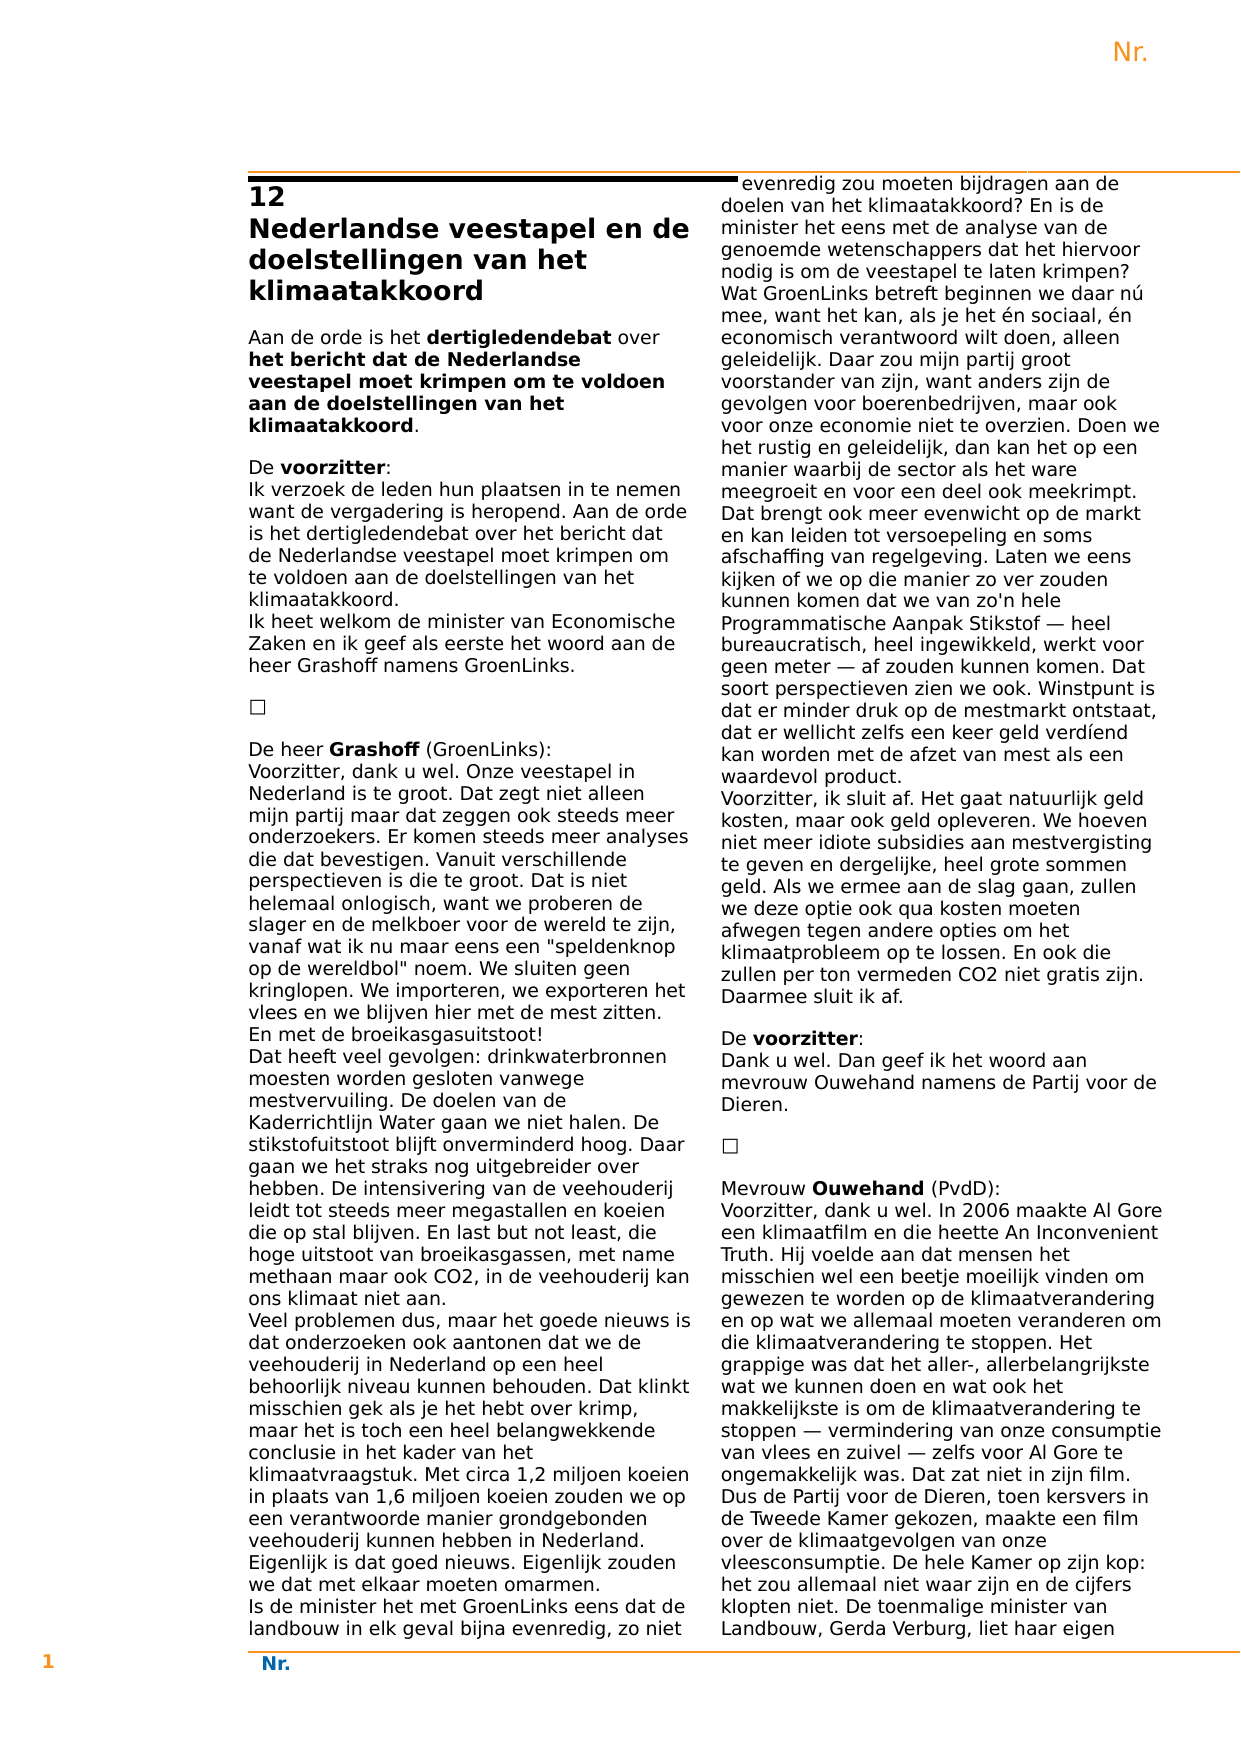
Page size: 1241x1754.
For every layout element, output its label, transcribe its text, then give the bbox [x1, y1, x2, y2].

text Voorzitter, dank u wel. In 2006 maakte Al Gore een klimaatfilm en die heette An Inconvenient Truth. Hij voelde aan dat mensen het misschien wel een beetje moeilijk vinden om gewezen te worden op de klimaatverandering en op wat we allemaal moeten veranderen om die klimaatverandering te stoppen. Het grappige was dat het aller-, allerbelangrijkste wat we kunnen doen en wat ook het makkelijkste is om de klimaatverandering te stoppen — vermindering van onze consumptie van vlees en zuivel — zelfs voor Al Gore te ongemakkelijk was. Dat zat niet in zijn film. Dus de Partij voor de Dieren, toen kersvers in de Tweede Kamer gekozen, maakte een film over de klimaatgevolgen van onze vleesconsumptie. De hele Kamer op zijn kop: het zou allemaal niet waar zijn en de cijfers klopten niet. De toenmalige minister van Landbouw, Gerda Verburg, liet haar eigen [721, 1200, 1163, 1639]
text Dank u wel. Dan geef ik het woord aan mevrouw Ouwehand namens de Partij voor de Dieren. [721, 1050, 1163, 1116]
text Aan de orde is het dertigledendebat over het bericht dat de Nederlandse veestapel moet krimpen om te voldoen aan de doelstellingen van het klimaatakkoord. [248, 327, 691, 437]
text Daarmee sluit ik af. [721, 986, 1163, 1008]
text Mevrouw Ouwehand (PvdD): [721, 1178, 1163, 1200]
text De voorzitter: [721, 1028, 1163, 1050]
title 12 Nederlandse veestapel en de doelstellingen van het klimaatakkoord [248, 182, 691, 307]
text evenredig zou moeten bijdragen aan de doelen van het klimaatakkoord? En is de minister het eens met de analyse van de genoemde wetenschappers dat het hiervoor nodig is om de veestapel te laten krimpen? Wat GroenLinks betreft beginnen we daar nú mee, want het kan, als je het én sociaal, én economisch verantwoord wilt doen, alleen geleidelijk. Daar zou mijn partij groot voorstander van zijn, want anders zijn de gevolgen voor boerenbedrijven, maar ook voor onze economie niet te overzien. Doen we het rustig en geleidelijk, dan kan het op een manier waarbij de sector als het ware meegroeit en voor een deel ook meekrimpt. Dat brengt ook meer evenwicht op de markt en kan leiden tot versoepeling en soms afschaffing van regelgeving. Laten we eens kijken of we op die manier zo ver zouden kunnen komen dat we van zo'n hele Programmatische Aanpak Stikstof — heel bureaucratisch, heel ingewikkeld, werkt voor geen meter — af zouden kunnen komen. Dat soort perspectieven zien we ook. Winstpunt is dat er minder druk op de mestmarkt ontstaat, dat er wellicht zelfs een keer geld verdíend kan worden met de afzet van mest als een waardevol product. [721, 173, 1163, 788]
text Is de minister het met GroenLinks eens dat de landbouw in elk geval bijna evenredig, zo niet [248, 1596, 691, 1640]
text Ik heet welkom de minister van Economische Zaken en ik geef als eerste het woord aan de heer Grashoff namens GroenLinks. [248, 611, 691, 677]
text Dat heeft veel gevolgen: drinkwaterbronnen moesten worden gesloten vanwege mestvervuiling. De doelen van de Kaderrichtlijn Water gaan we niet halen. De stikstofuitstoot blijft onverminderd hoog. Daar gaan we het straks nog uitgebreider over hebben. De intensivering van de veehouderij leidt tot steeds meer megastallen en koeien die op stal blijven. En last but not least, die hoge uitstoot van broeikasgassen, met name methaan maar ook CO2, in de veehouderij kan ons klimaat niet aan. [248, 1046, 691, 1310]
text Veel problemen dus, maar het goede nieuws is dat onderzoeken ook aantonen dat we de veehouderij in Nederland op een heel behoorlijk niveau kunnen behouden. Dat klinkt misschien gek als je het hebt over krimp, maar het is toch een heel belangwekkende conclusie in het kader van het klimaatvraagstuk. Met circa 1,2 miljoen koeien in plaats van 1,6 miljoen koeien zouden we op een verantwoorde manier grondgebonden veehouderij kunnen hebben in Nederland. Eigenlijk is dat goed nieuws. Eigenlijk zouden we dat met elkaar moeten omarmen. [248, 1310, 691, 1596]
text Ik verzoek de leden hun plaatsen in te nemen want de vergadering is heropend. Aan de orde is het dertigledendebat over het bericht dat de Nederlandse veestapel moet krimpen om te voldoen aan de doelstellingen van het klimaatakkoord. [248, 479, 691, 611]
text ⬜ [721, 1136, 1163, 1158]
text De voorzitter: [248, 457, 691, 479]
text Voorzitter, dank u wel. Onze veestapel in Nederland is te groot. Dat zegt niet alleen mijn partij maar dat zeggen ook steeds meer onderzoekers. Er komen steeds meer analyses die dat bevestigen. Vanuit verschillende perspectieven is die te groot. Dat is niet helemaal onlogisch, want we proberen de slager en de melkboer voor de wereld te zijn, vanaf wat ik nu maar eens een "speldenknop op de wereldbol" noem. We sluiten geen kringlopen. We importeren, we exporteren het vlees en we blijven hier met de mest zitten. En met de broeikasgasuitstoot! [248, 761, 691, 1046]
text De heer Grashoff (GroenLinks): [248, 738, 691, 761]
text Voorzitter, ik sluit af. Het gaat natuurlijk geld kosten, maar ook geld opleveren. We hoeven niet meer idiote subsidies aan mestvergisting te geven en dergelijke, heel grote sommen geld. Als we ermee aan de slag gaan, zullen we deze optie ook qua kosten moeten afwegen tegen andere opties om het klimaatprobleem op te lossen. En ook die zullen per ton vermeden CO2 niet gratis zijn. [721, 788, 1163, 986]
text ⬜ [248, 697, 691, 718]
